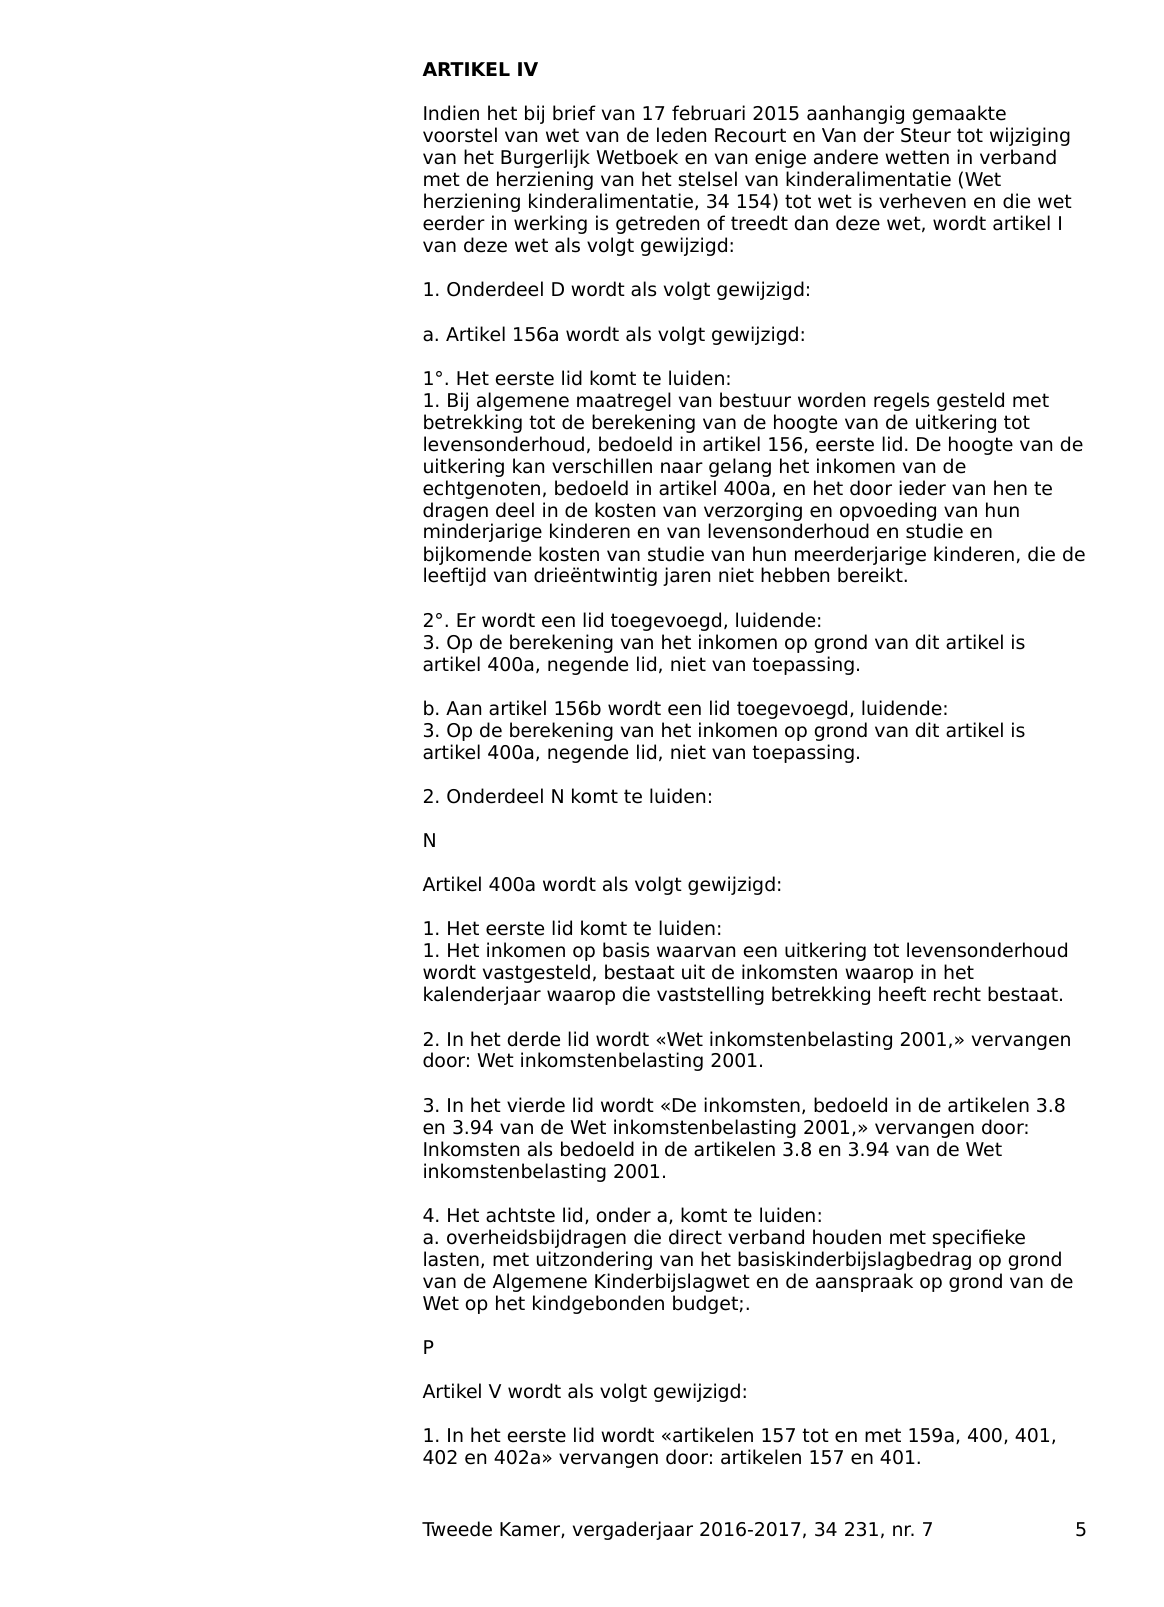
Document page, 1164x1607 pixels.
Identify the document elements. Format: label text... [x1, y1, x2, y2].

text 3. In het vierde lid wordt «De inkomsten, bedoeld in de artikelen 3.8 en 3.94 van de Wet inkomstenbelasting 2001,» vervangen door: Inkomsten als bedoeld in de artikelen 3.8 en 3.94 van de Wet inkomstenbelasting 2001. [422, 1094, 1087, 1182]
text Artikel 400a wordt als volgt gewijzigd: [422, 874, 1087, 896]
text 3. Op de berekening van het inkomen op grond van dit artikel is artikel 400a, negende lid, niet van toepassing. [422, 632, 1087, 676]
text 4. Het achtste lid, onder a, komt te luiden: [422, 1205, 1087, 1227]
subtitle N [422, 830, 1087, 852]
text 3. Op de berekening van het inkomen op grond van dit artikel is artikel 400a, negende lid, niet van toepassing. [422, 720, 1087, 764]
text 2. In het derde lid wordt «Wet inkomstenbelasting 2001,» vervangen door: Wet inkomstenbelasting 2001. [422, 1028, 1087, 1072]
text 2. Onderdeel N komt te luiden: [422, 786, 1087, 808]
text 1. Het eerste lid komt te luiden: [422, 918, 1087, 940]
text 1. Onderdeel D wordt als volgt gewijzigd: [422, 279, 1087, 301]
text 1°. Het eerste lid komt te luiden: [422, 368, 1087, 389]
text 1. Bij algemene maatregel van bestuur worden regels gesteld met betrekking tot de berekening van de hoogte van de uitkering tot levensonderhoud, bedoeld in artikel 156, eerste lid. De hoogte van de uitkering kan verschillen naar gelang het inkomen van de echtgenoten, bedoeld in artikel 400a, en het door ieder van hen te dragen deel in de kosten van verzorging en opvoeding van hun minderjarige kinderen en van levensonderhoud en studie en bijkomende kosten van studie van hun meerderjarige kinderen, die de leeftijd van drieëntwintig jaren niet hebben bereikt. [422, 389, 1087, 587]
text a. overheidsbijdragen die direct verband houden met specifieke lasten, met uitzondering van het basiskinderbijslagbedrag op grond van de Algemene Kinderbijslagwet en de aanspraak op grond van de Wet op het kindgebonden budget;. [422, 1227, 1087, 1314]
text 2°. Er wordt een lid toegevoegd, luidende: [422, 609, 1087, 632]
text b. Aan artikel 156b wordt een lid toegevoegd, luidende: [422, 698, 1087, 720]
text Indien het bij brief van 17 februari 2015 aanhangig gemaakte voorstel van wet van de leden Recourt en Van der Steur tot wijziging van het Burgerlijk Wetboek en van enige andere wetten in verband met de herziening van het stelsel van kinderalimentatie (Wet herziening kinderalimentatie, 34 154) tot wet is verheven en die wet eerder in werking is getreden of treedt dan deze wet, wordt artikel I van deze wet als volgt gewijzigd: [422, 103, 1087, 257]
text a. Artikel 156a wordt als volgt gewijzigd: [422, 323, 1087, 345]
subtitle ARTIKEL IV [422, 59, 1087, 81]
subtitle P [422, 1337, 1087, 1359]
text 1. Het inkomen op basis waarvan een uitkering tot levensonderhoud wordt vastgesteld, bestaat uit de inkomsten waarop in het kalenderjaar waarop die vaststelling betrekking heeft recht bestaat. [422, 940, 1087, 1006]
text Artikel V wordt als volgt gewijzigd: [422, 1381, 1087, 1403]
text 1. In het eerste lid wordt «artikelen 157 tot en met 159a, 400, 401, 402 en 402a» vervangen door: artikelen 157 en 401. [422, 1425, 1087, 1469]
